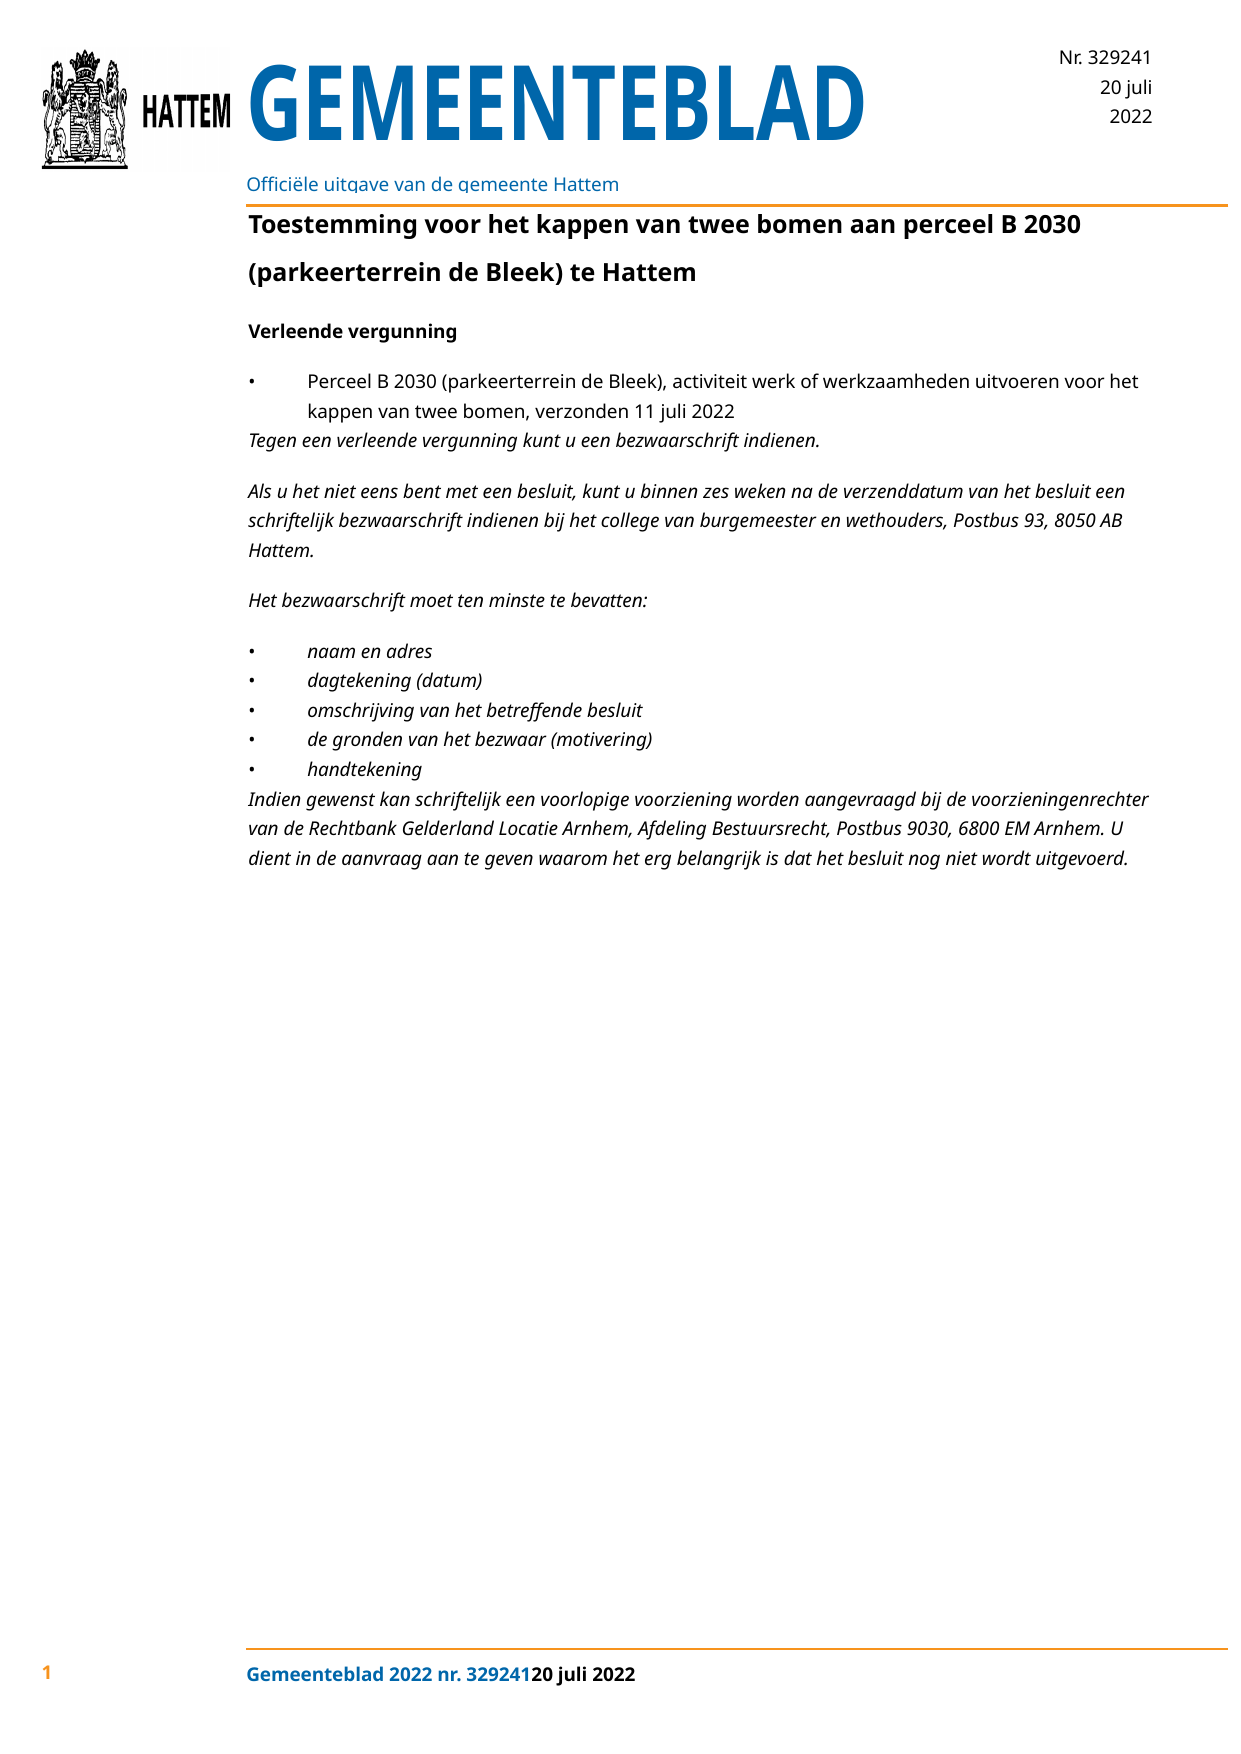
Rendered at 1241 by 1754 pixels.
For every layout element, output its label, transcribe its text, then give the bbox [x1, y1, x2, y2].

text Verleende vergunning [248, 318, 1152, 344]
list handtekening [248, 756, 1152, 782]
list naam en adres [248, 638, 1152, 664]
picture [41, 47, 231, 172]
text Het bezwaarschrift moet ten minste te bevatten: [248, 587, 1152, 613]
text Als u het niet eens bent met een besluit, kunt u binnen zes weken na de verzenddatum van het besluit een schriftelijk bezwaarschrift indienen bij het college van burgemeester en wethouders, Postbus 93, 8050 AB Hattem. [248, 478, 1152, 563]
text Tegen een verleende vergunning kunt u een bezwaarschrift indienen. [248, 427, 1152, 453]
list Perceel B 2030 (parkeerterrein de Bleek), activiteit werk of werkzaamheden uitvoeren voor het kappen van twee bomen, verzonden 11 juli 2022 [248, 368, 1152, 424]
list dagtekening (datum) [248, 667, 1152, 693]
text Toestemming voor het kappen van twee bomen aan perceel B 2030 (parkeerterrein de Bleek) te Hattem [248, 207, 1152, 288]
list de gronden van het bezwaar (motivering) [248, 727, 1152, 752]
text Indien gewenst kan schriftelijk een voorlopige voorziening worden aangevraagd bij de voorzieningenrechter van de Rechtbank Gelderland Locatie Arnhem, Afdeling Bestuursrecht, Postbus 9030, 6800 EM Arnhem. U dient in de aanvraag aan te geven waarom het erg belangrijk is dat het besluit nog niet wordt uitgevoerd. [248, 786, 1152, 871]
list omschrijving van het betreffende besluit [248, 697, 1152, 723]
